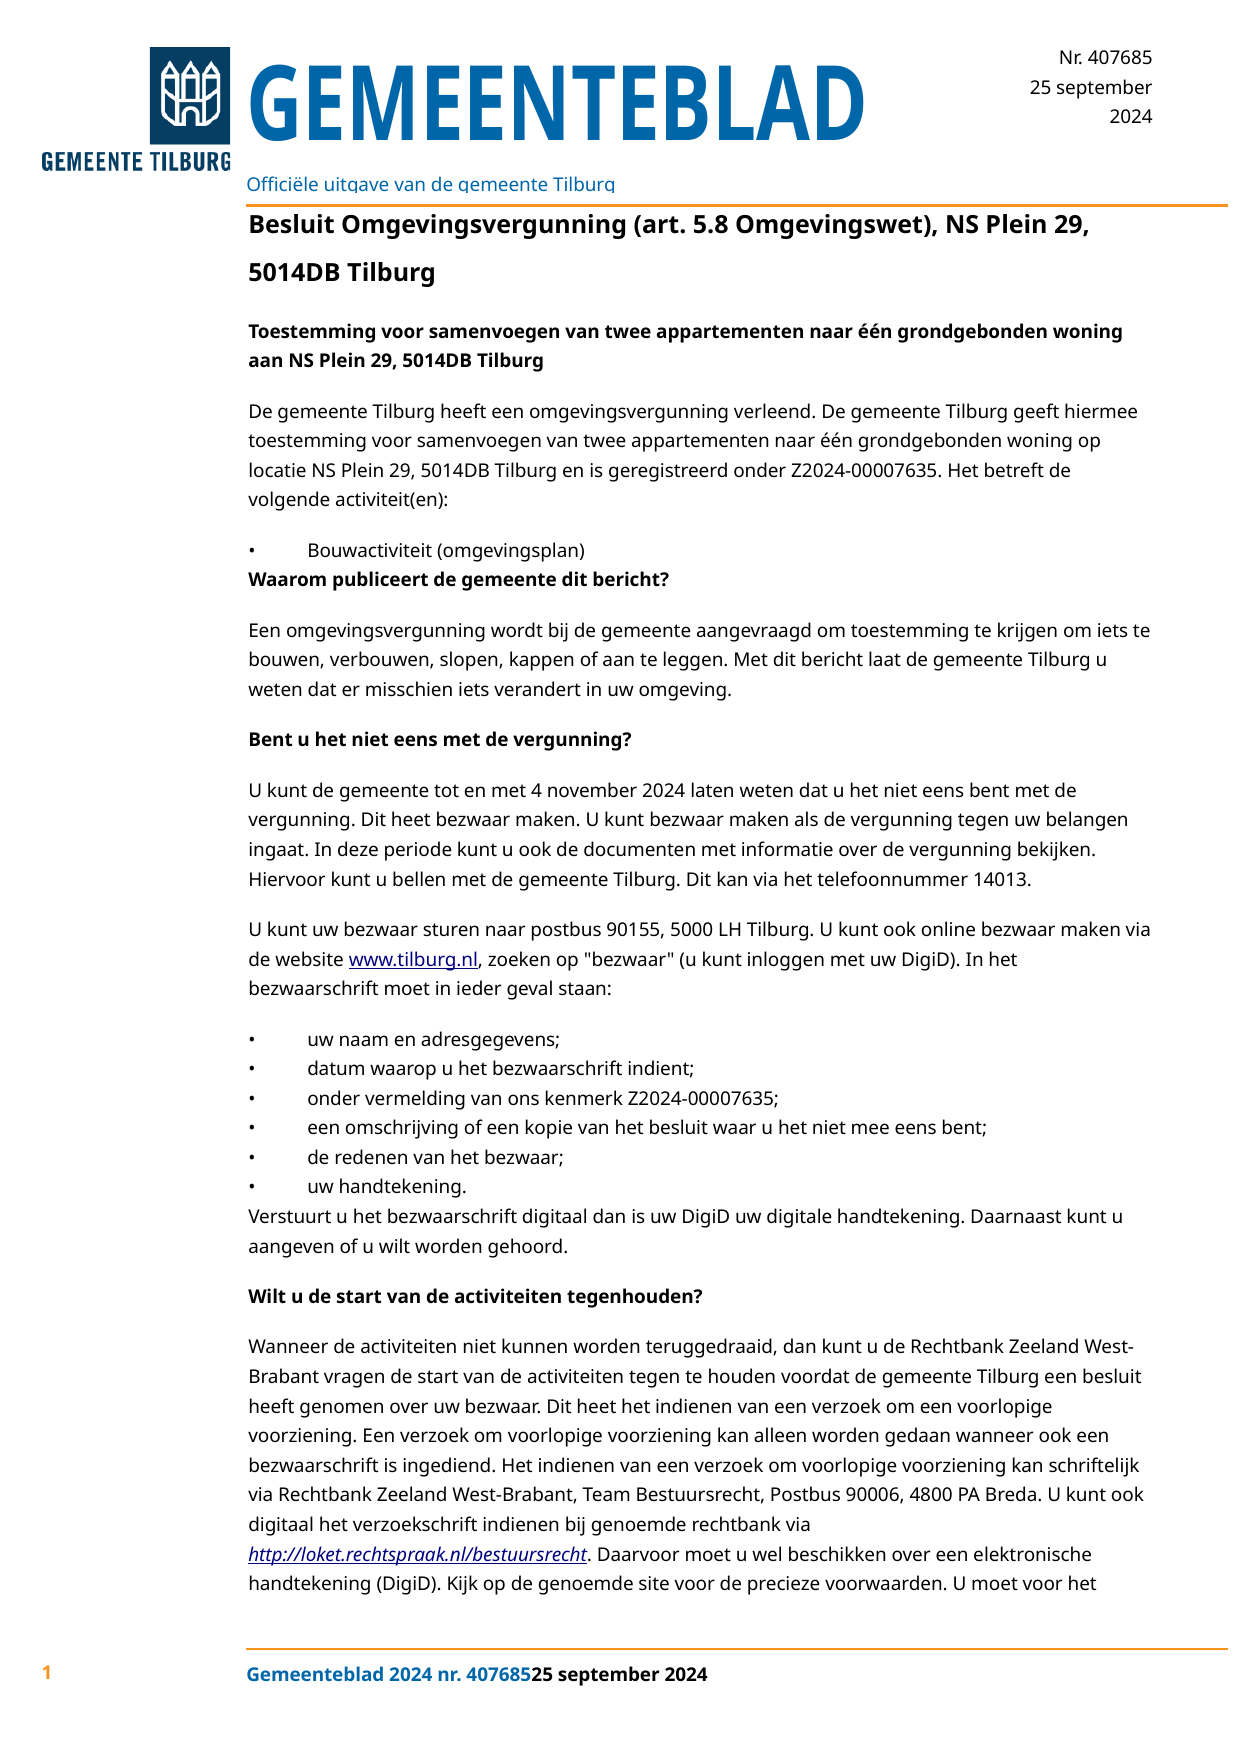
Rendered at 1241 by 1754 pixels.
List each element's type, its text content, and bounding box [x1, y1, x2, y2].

text Verstuurt u het bezwaarschrift digitaal dan is uw DigiD uw digitale handtekening. Daarnaast kunt u aangeven of u wilt worden gehoord. [248, 1203, 1152, 1259]
list uw naam en adresgegevens; [248, 1026, 1152, 1052]
text Besluit Omgevingsvergunning (art. 5.8 Omgevingswet), NS Plein 29, 5014DB Tilburg [248, 207, 1152, 288]
text Bent u het niet eens met de vergunning? [248, 727, 1152, 752]
list de redenen van het bezwaar; [248, 1144, 1152, 1170]
list een omschrijving of een kopie van het besluit waar u het niet mee eens bent; [248, 1114, 1152, 1140]
text U kunt de gemeente tot en met 4 november 2024 laten weten dat u het niet eens bent met de vergunning. Dit heet bezwaar maken. U kunt bezwaar maken als de vergunning tegen uw belangen ingaat. In deze periode kunt u ook de documenten met informatie over de vergunning bekijken. Hiervoor kunt u bellen met de gemeente Tilburg. Dit kan via het telefoonnummer 14013. [248, 777, 1152, 892]
list uw handtekening. [248, 1174, 1152, 1199]
text U kunt uw bezwaar sturen naar postbus 90155, 5000 LH Tilburg. U kunt ook online bezwaar maken via de website www.tilburg.nl, zoeken op "bezwaar" (u kunt inloggen met uw DigiD). In het bezwaarschrift moet in ieder geval staan: [248, 916, 1152, 1001]
text Een omgevingsvergunning wordt bij de gemeente aangevraagd om toestemming te krijgen om iets te bouwen, verbouwen, slopen, kappen of aan te leggen. Met dit bericht laat de gemeente Tilburg u weten dat er misschien iets verandert in uw omgeving. [248, 617, 1152, 702]
text Wanneer de activiteiten niet kunnen worden teruggedraaid, dan kunt u de Rechtbank Zeeland West-Brabant vragen de start van de activiteiten tegen te houden voordat de gemeente Tilburg een besluit heeft genomen over uw bezwaar. Dit heet het indienen van een verzoek om een voorlopige voorziening. Een verzoek om voorlopige voorziening kan alleen worden gedaan wanneer ook een bezwaarschrift is ingediend. Het indienen van een verzoek om voorlopige voorziening kan schriftelijk via Rechtbank Zeeland West-Brabant, Team Bestuursrecht, Postbus 90006, 4800 PA Breda. U kunt ook digitaal het verzoekschrift indienen bij genoemde rechtbank via http://loket.rechtspraak.nl/bestuursrecht. Daarvoor moet u wel beschikken over een elektronische handtekening (DigiD). Kijk op de genoemde site voor de precieze voorwaarden. U moet voor het [248, 1334, 1152, 1596]
text Wilt u de start van de activiteiten tegenhouden? [248, 1283, 1152, 1309]
list datum waarop u het bezwaarschrift indient; [248, 1055, 1152, 1081]
text Toestemming voor samenvoegen van twee appartementen naar één grondgebonden woning aan NS Plein 29, 5014DB Tilburg [248, 318, 1152, 373]
picture [41, 47, 231, 172]
text Waarom publiceert de gemeente dit bericht? [248, 567, 1152, 592]
list onder vermelding van ons kenmerk Z2024-00007635; [248, 1085, 1152, 1111]
list Bouwactiviteit (omgevingsplan) [248, 537, 1152, 563]
text De gemeente Tilburg heeft een omgevingsvergunning verleend. De gemeente Tilburg geeft hiermee toestemming voor samenvoegen van twee appartementen naar één grondgebonden woning op locatie NS Plein 29, 5014DB Tilburg en is geregistreerd onder Z2024-00007635. Het betreft de volgende activiteit(en): [248, 398, 1152, 512]
